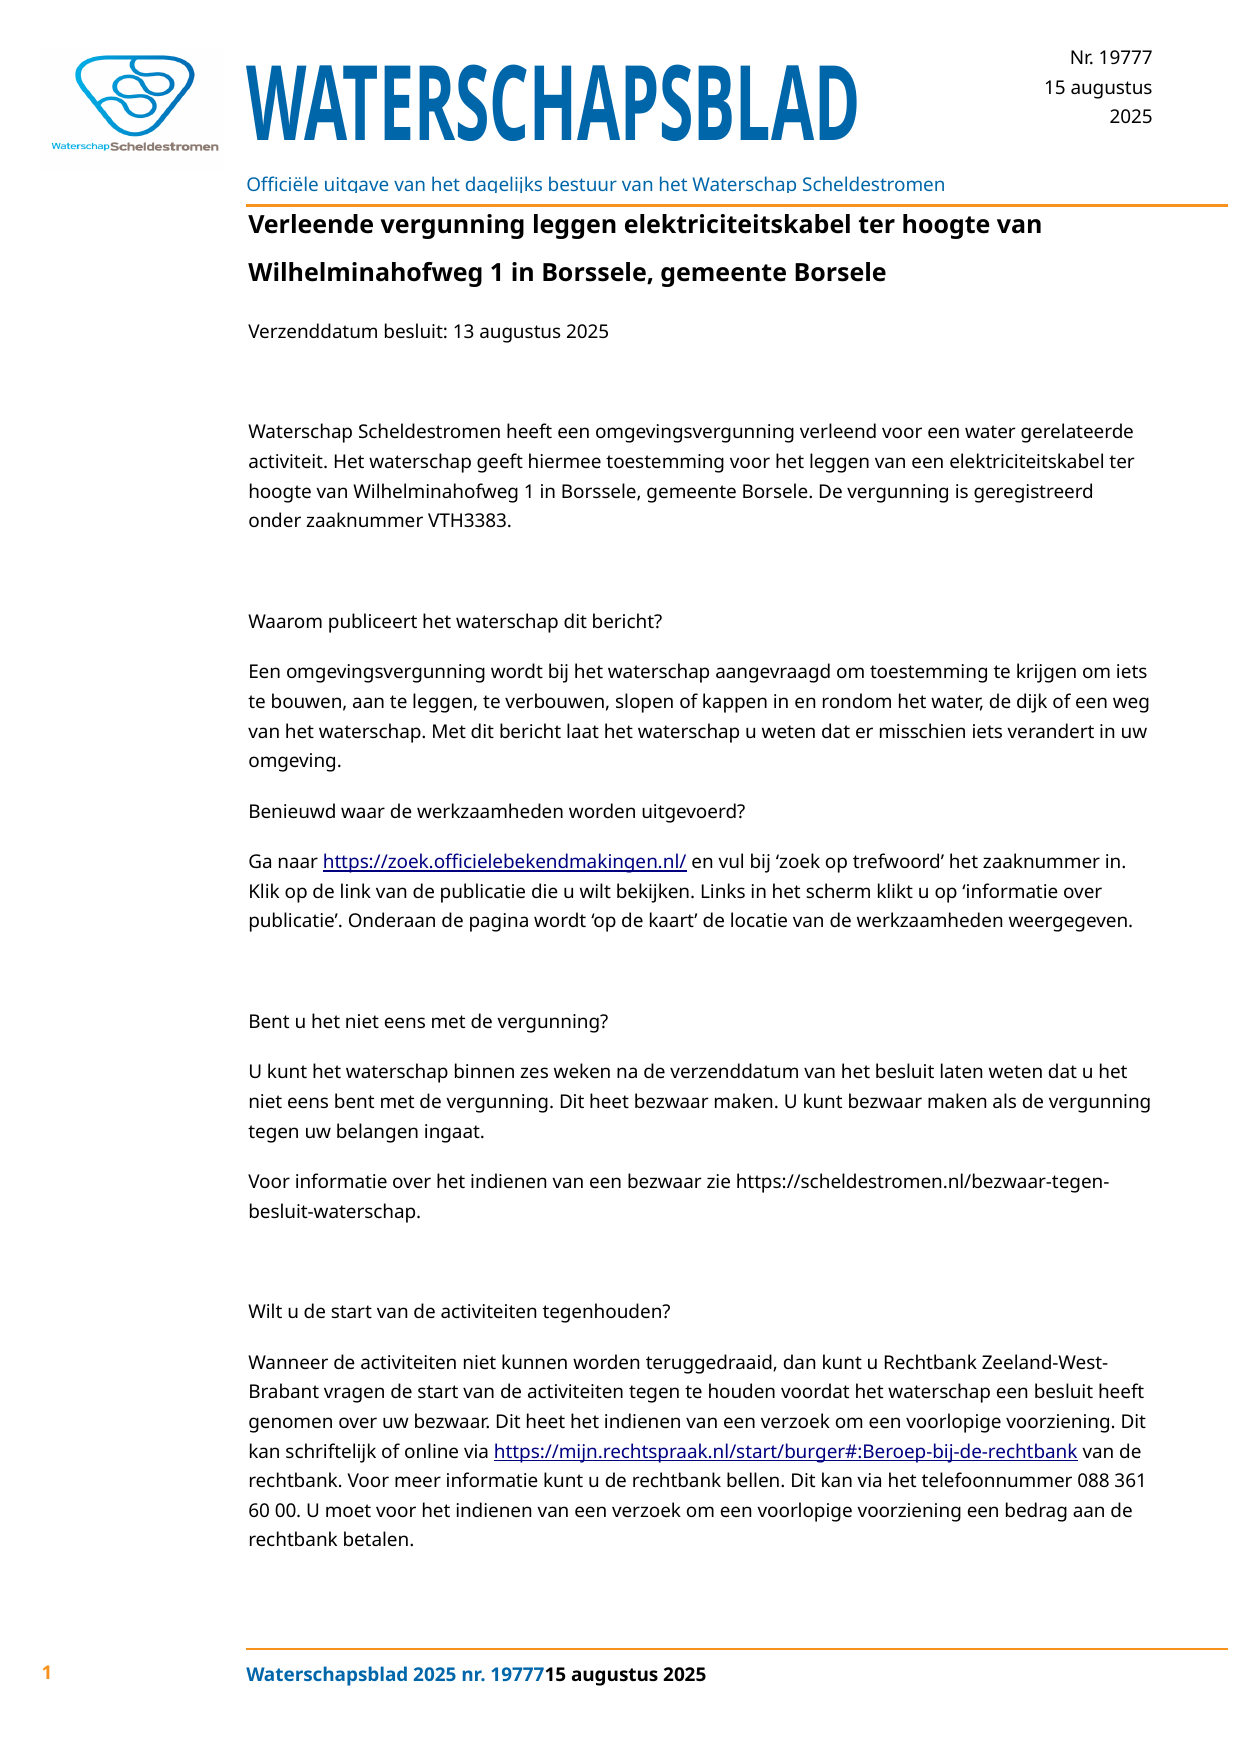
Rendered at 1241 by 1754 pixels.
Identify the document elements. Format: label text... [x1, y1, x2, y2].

text Verzenddatum besluit: 13 augustus 2025 [248, 318, 1152, 344]
text Wilt u de start van de activiteiten tegenhouden? [248, 1299, 1152, 1324]
text Verleende vergunning leggen elektriciteitskabel ter hoogte van Wilhelminahofweg 1 in Borssele, gemeente Borsele [248, 207, 1152, 288]
text Ga naar https://zoek.officielebekendmakingen.nl/ en vul bij ‘zoek op trefwoord’ het zaaknummer in. Klik op de link van de publicatie die u wilt bekijken. Links in het scherm klikt u op ‘informatie over publicatie’. Onderaan de pagina wordt ‘op de kaart’ de locatie van de werkzaamheden weergegeven. [248, 848, 1152, 933]
text Bent u het niet eens met de vergunning? [248, 1008, 1152, 1034]
text Een omgevingsvergunning wordt bij het waterschap aangevraagd om toestemming te krijgen om iets te bouwen, aan te leggen, te verbouwen, slopen of kappen in en rondom het water, de dijk of een weg van het waterschap. Met dit bericht laat het waterschap u weten dat er misschien iets verandert in uw omgeving. [248, 659, 1152, 773]
text Wanneer de activiteiten niet kunnen worden teruggedraaid, dan kunt u Rechtbank Zeeland-West-Brabant vragen de start van de activiteiten tegen te houden voordat het waterschap een besluit heeft genomen over uw bezwaar. Dit heet het indienen van een verzoek om een voorlopige voorziening. Dit kan schriftelijk of online via https://mijn.rechtspraak.nl/start/burger#:Beroep-bij-de-rechtbank van de rechtbank. Voor meer informatie kunt u de rechtbank bellen. Dit kan via het telefoonnummer 088 361 60 00. U moet voor het indienen van een verzoek om een voorlopige voorziening een bedrag aan de rechtbank betalen. [248, 1349, 1152, 1552]
text Benieuwd waar de werkzaamheden worden uitgevoerd? [248, 798, 1152, 824]
text Waterschap Scheldestromen heeft een omgevingsvergunning verleend voor een water gerelateerde activiteit. Het waterschap geeft hiermee toestemming voor het leggen van een elektriciteitskabel ter hoogte van Wilhelminahofweg 1 in Borssele, gemeente Borsele. De vergunning is geregistreerd onder zaaknummer VTH3383. [248, 419, 1152, 533]
text Waarom publiceert het waterschap dit bericht? [248, 608, 1152, 634]
picture [41, 47, 231, 172]
text Voor informatie over het indienen van een bezwaar zie https://scheldestromen.nl/bezwaar-tegen-besluit-waterschap. [248, 1168, 1152, 1224]
text U kunt het waterschap binnen zes weken na de verzenddatum van het besluit laten weten dat u het niet eens bent met de vergunning. Dit heet bezwaar maken. U kunt bezwaar maken als de vergunning tegen uw belangen ingaat. [248, 1059, 1152, 1144]
